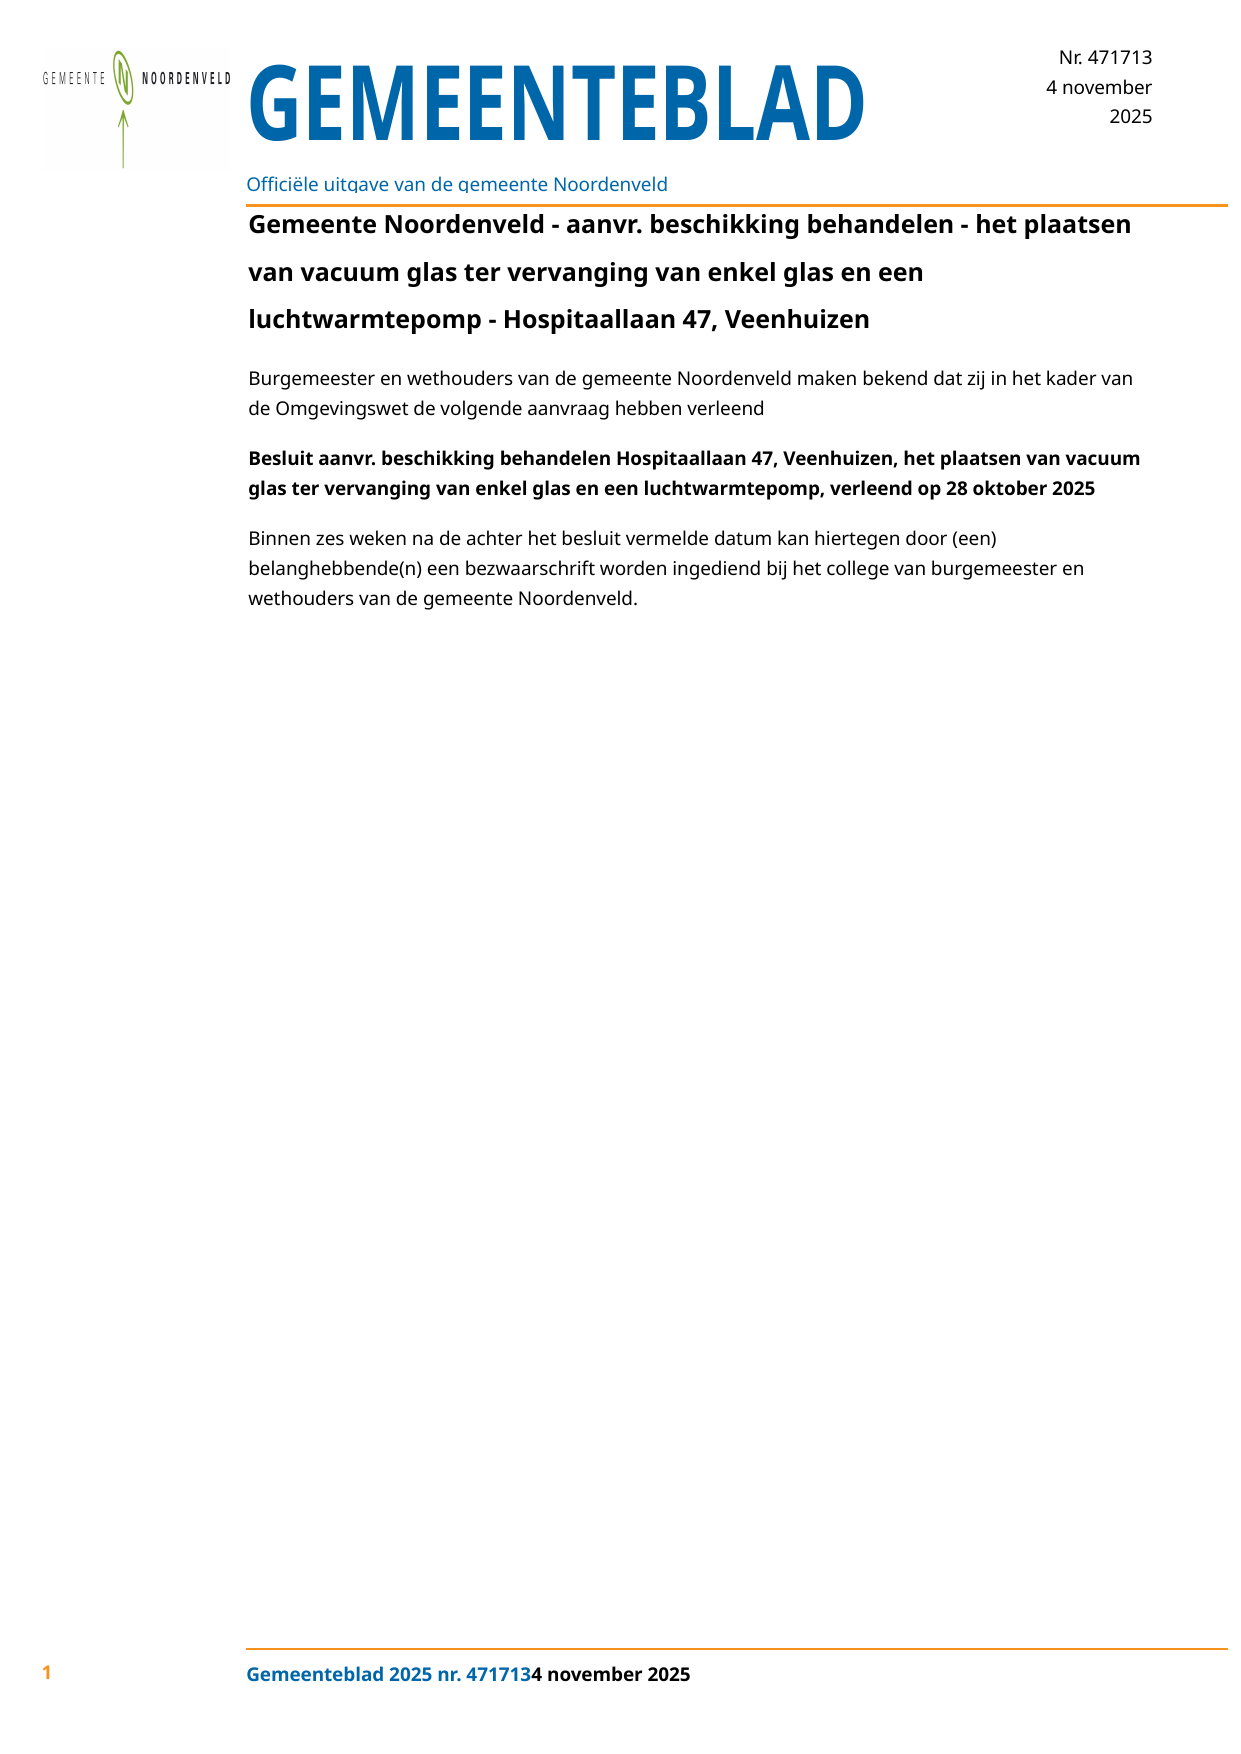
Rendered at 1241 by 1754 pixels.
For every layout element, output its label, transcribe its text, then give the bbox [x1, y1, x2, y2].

text Gemeente Noordenveld - aanvr. beschikking behandelen - het plaatsen van vacuum glas ter vervanging van enkel glas en een luchtwarmtepomp - Hospitaallaan 47, Veenhuizen [248, 207, 1152, 336]
text Besluit aanvr. beschikking behandelen Hospitaallaan 47, Veenhuizen, het plaatsen van vacuum glas ter vervanging van enkel glas en een luchtwarmtepomp, verleend op 28 oktober 2025 [248, 446, 1152, 501]
text Burgemeester en wethouders van de gemeente Noordenveld maken bekend dat zij in het kader van de Omgevingswet de volgende aanvraag hebben verleend [248, 366, 1152, 421]
picture [41, 47, 231, 172]
text Binnen zes weken na de achter het besluit vermelde datum kan hiertegen door (een) belanghebbende(n) een bezwaarschrift worden ingediend bij het college van burgemeester en wethouders van de gemeente Noordenveld. [248, 526, 1152, 610]
